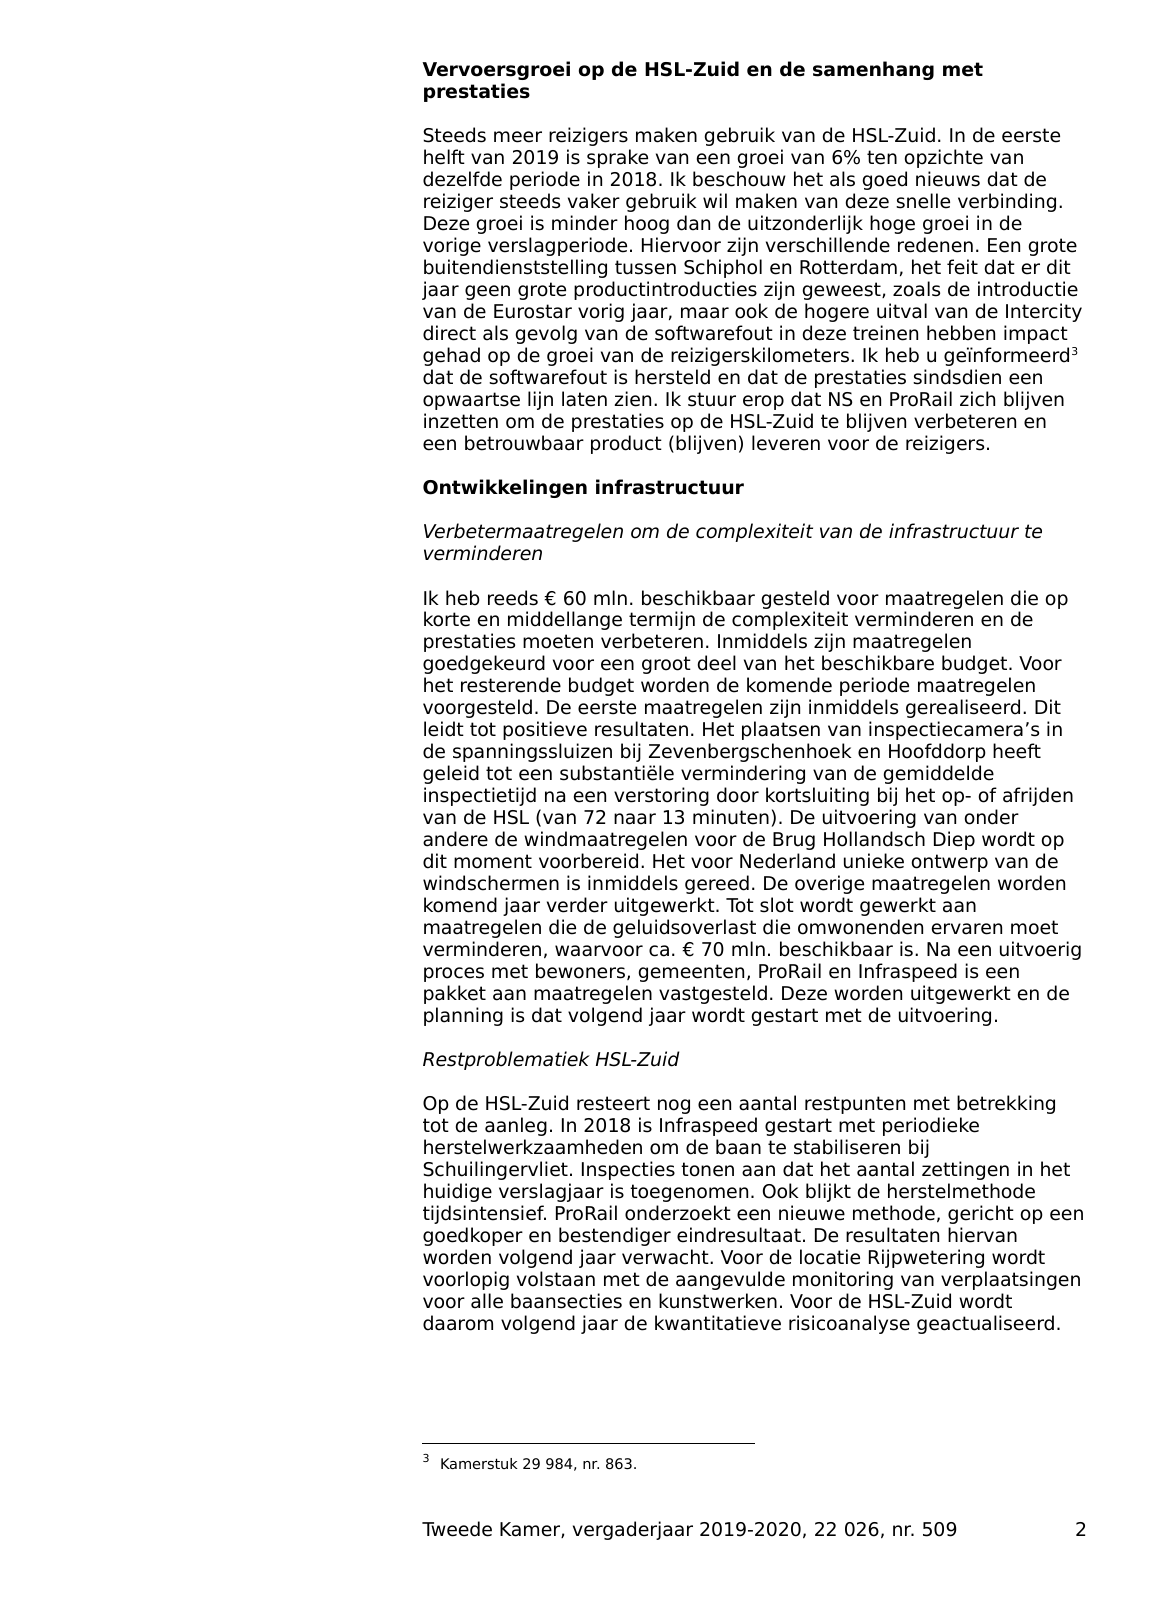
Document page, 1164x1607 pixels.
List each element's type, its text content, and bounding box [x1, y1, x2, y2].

subtitle Vervoersgroei op de HSL-Zuid en de samenhang met prestaties [422, 59, 1087, 103]
text Op de HSL-Zuid resteert nog een aantal restpunten met betrekking tot de aanleg. In 2018 is Infraspeed gestart met periodieke herstelwerkzaamheden om de baan te stabiliseren bij Schuilingervliet. Inspecties tonen aan dat het aantal zettingen in het huidige verslagjaar is toegenomen. Ook blijkt de herstelmethode tijdsintensief. ProRail onderzoekt een nieuwe methode, gericht op een goedkoper en bestendiger eindresultaat. De resultaten hiervan worden volgend jaar verwacht. Voor de locatie Rijpwetering wordt voorlopig volstaan met de aangevulde monitoring van verplaatsingen voor alle baansecties en kunstwerken. Voor de HSL-Zuid wordt daarom volgend jaar de kwantitatieve risicoanalyse geactualiseerd. [422, 1093, 1087, 1335]
subtitle Verbetermaatregelen om de complexiteit van de infrastructuur te verminderen [422, 521, 1087, 565]
text Kamerstuk 29 984, nr. 863. [422, 1452, 1087, 1474]
text Ik heb reeds € 60 mln. beschikbaar gesteld voor maatregelen die op korte en middellange termijn de complexiteit verminderen en de prestaties moeten verbeteren. Inmiddels zijn maatregelen goedgekeurd voor een groot deel van het beschikbare budget. Voor het resterende budget worden de komende periode maatregelen voorgesteld. De eerste maatregelen zijn inmiddels gerealiseerd. Dit leidt tot positieve resultaten. Het plaatsen van inspectiecamera’s in de spanningssluizen bij Zevenbergschenhoek en Hoofddorp heeft geleid tot een substantiële vermindering van de gemiddelde inspectietijd na een verstoring door kortsluiting bij het op- of afrijden van de HSL (van 72 naar 13 minuten). De uitvoering van onder andere de windmaatregelen voor de Brug Hollandsch Diep wordt op dit moment voorbereid. Het voor Nederland unieke ontwerp van de windschermen is inmiddels gereed. De overige maatregelen worden komend jaar verder uitgewerkt. Tot slot wordt gewerkt aan maatregelen die de geluidsoverlast die omwonenden ervaren moet verminderen, waarvoor ca. € 70 mln. beschikbaar is. Na een uitvoerig proces met bewoners, gemeenten, ProRail en Infraspeed is een pakket aan maatregelen vastgesteld. Deze worden uitgewerkt en de planning is dat volgend jaar wordt gestart met de uitvoering. [422, 587, 1087, 1027]
subtitle Ontwikkelingen infrastructuur [422, 477, 1087, 499]
subtitle Restproblematiek HSL-Zuid [422, 1049, 1087, 1071]
text Steeds meer reizigers maken gebruik van de HSL-Zuid. In de eerste helft van 2019 is sprake van een groei van 6% ten opzichte van dezelfde periode in 2018. Ik beschouw het als goed nieuws dat de reiziger steeds vaker gebruik wil maken van deze snelle verbinding. Deze groei is minder hoog dan de uitzonderlijk hoge groei in de vorige verslagperiode. Hiervoor zijn verschillende redenen. Een grote buitendienststelling tussen Schiphol en Rotterdam, het feit dat er dit jaar geen grote productintroducties zijn geweest, zoals de introductie van de Eurostar vorig jaar, maar ook de hogere uitval van de Intercity direct als gevolg van de softwarefout in deze treinen hebben impact gehad op de groei van de reizigerskilometers. Ik heb u geïnformeerd dat de softwarefout is hersteld en dat de prestaties sindsdien een opwaartse lijn laten zien. Ik stuur erop dat NS en ProRail zich blijven inzetten om de prestaties op de HSL-Zuid te blijven verbeteren en een betrouwbaar product (blijven) leveren voor de reizigers. [422, 125, 1087, 455]
